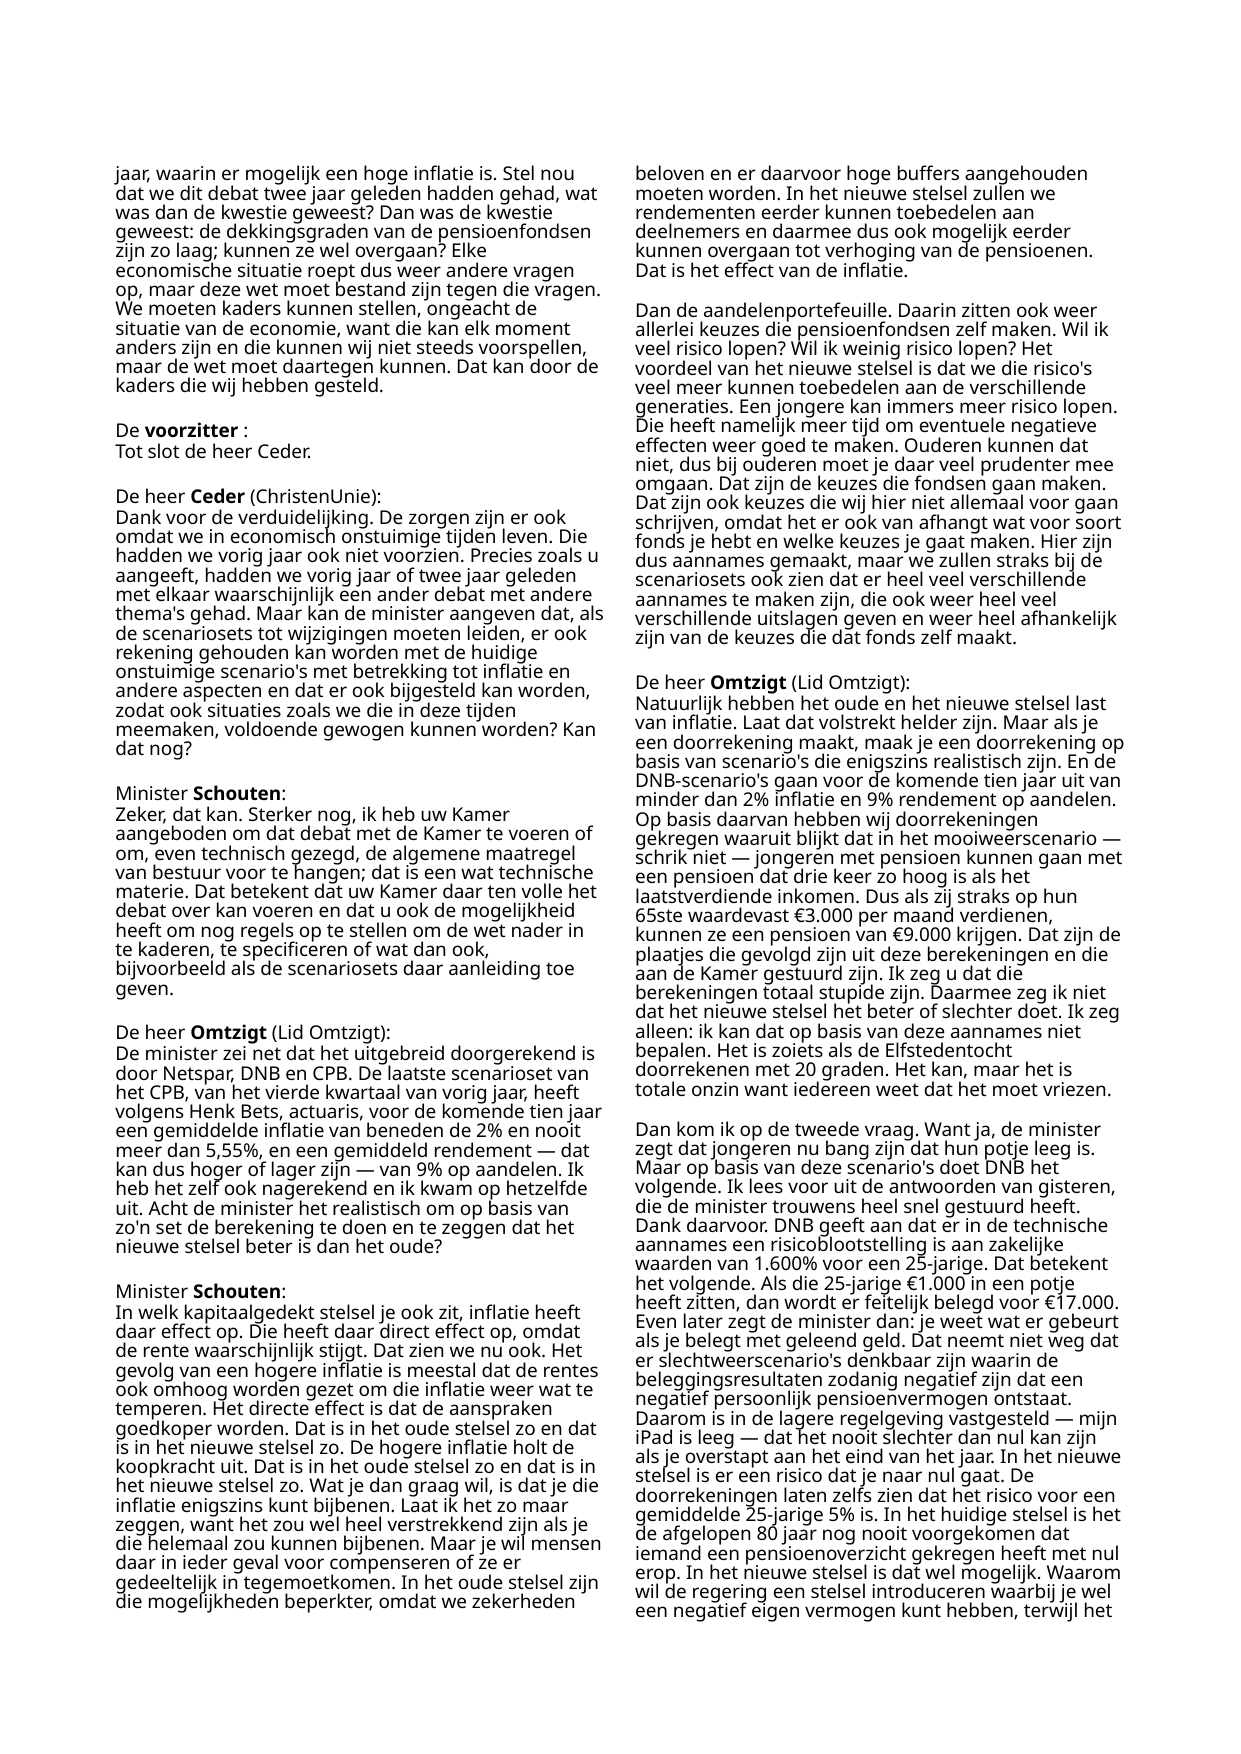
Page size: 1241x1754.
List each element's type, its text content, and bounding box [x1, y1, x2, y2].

text De minister zei net dat het uitgebreid doorgerekend is door Netspar, DNB en CPB. De laatste scenarioset van het CPB, van het vierde kwartaal van vorig jaar, heeft volgens Henk Bets, actuaris, voor de komende tien jaar een gemiddelde inflatie van beneden de 2% en nooit meer dan 5,55%, en een gemiddeld rendement — dat kan dus hoger of lager zijn — van 9% op aandelen. Ik heb het zelf ook nagerekend en ik kwam op hetzelfde uit. Acht de minister het realistisch om op basis van zo'n set de berekening te doen en te zeggen dat het nieuwe stelsel beter is dan het oude? [115, 1045, 605, 1257]
text De heer Ceder (ChristenUnie): [115, 483, 605, 509]
text Dank voor de verduidelijking. De zorgen zijn er ook omdat we in economisch onstuimige tijden leven. Die hadden we vorig jaar ook niet voorzien. Precies zoals u aangeeft, hadden we vorig jaar of twee jaar geleden met elkaar waarschijnlijk een ander debat met andere thema's gehad. Maar kan de minister aangeven dat, als de scenariosets tot wijzigingen moeten leiden, er ook rekening gehouden kan worden met de huidige onstuimige scenario's met betrekking tot inflatie en andere aspecten en dat er ook bijgesteld kan worden, zodat ook situaties zoals we die in deze tijden meemaken, voldoende gewogen kunnen worden? Kan dat nog? [115, 509, 605, 759]
text De heer Omtzigt (Lid Omtzigt): [635, 669, 1125, 695]
text Dan de aandelenportefeuille. Daarin zitten ook weer allerlei keuzes die pensioenfondsen zelf maken. Wil ik veel risico lopen? Wil ik weinig risico lopen? Het voordeel van het nieuwe stelsel is dat we die risico's veel meer kunnen toebedelen aan de verschillende generaties. Een jongere kan immers meer risico lopen. Die heeft namelijk meer tijd om eventuele negatieve effecten weer goed te maken. Ouderen kunnen dat niet, dus bij ouderen moet je daar veel prudenter mee omgaan. Dat zijn de keuzes die fondsen gaan maken. Dat zijn ook keuzes die wij hier niet allemaal voor gaan schrijven, omdat het er ook van afhangt wat voor soort fonds je hebt en welke keuzes je gaat maken. Hier zijn dus aannames gemaakt, maar we zullen straks bij de scenariosets ook zien dat er heel veel verschillende aannames te maken zijn, die ook weer heel veel verschillende uitslagen geven en weer heel afhankelijk zijn van de keuzes die dat fonds zelf maakt. [635, 302, 1125, 648]
text Natuurlijk hebben het oude en het nieuwe stelsel last van inflatie. Laat dat volstrekt helder zijn. Maar als je een doorrekening maakt, maak je een doorrekening op basis van scenario's die enigszins realistisch zijn. En de DNB-scenario's gaan voor de komende tien jaar uit van minder dan 2% inflatie en 9% rendement op aandelen. Op basis daarvan hebben wij doorrekeningen gekregen waaruit blijkt dat in het mooiweerscenario — schrik niet — jongeren met pensioen kunnen gaan met een pensioen dat drie keer zo hoog is als het laatstverdiende inkomen. Dus als zij straks op hun 65ste waardevast €3.000 per maand verdienen, kunnen ze een pensioen van €9.000 krijgen. Dat zijn de plaatjes die gevolgd zijn uit deze berekeningen en die aan de Kamer gestuurd zijn. Ik zeg u dat die berekeningen totaal stupide zijn. Daarmee zeg ik niet dat het nieuwe stelsel het beter of slechter doet. Ik zeg alleen: ik kan dat op basis van deze aannames niet bepalen. Het is zoiets als de Elfstedentocht doorrekenen met 20 graden. Het kan, maar het is totale onzin want iedereen weet dat het moet vriezen. [635, 695, 1125, 1100]
text De heer Omtzigt (Lid Omtzigt): [115, 1019, 605, 1045]
text De voorzitter : [115, 417, 605, 443]
text Minister Schouten: [115, 1278, 605, 1304]
text Zeker, dat kan. Sterker nog, ik heb uw Kamer aangeboden om dat debat met de Kamer te voeren of om, even technisch gezegd, de algemene maatregel van bestuur voor te hangen; dat is een wat technische materie. Dat betekent dat uw Kamer daar ten volle het debat over kan voeren en dat u ook de mogelijkheid heeft om nog regels op te stellen om de wet nader in te kaderen, te specificeren of wat dan ook, bijvoorbeeld als de scenariosets daar aanleiding toe geven. [115, 806, 605, 999]
text jaar, waarin er mogelijk een hoge inflatie is. Stel nou dat we dit debat twee jaar geleden hadden gehad, wat was dan de kwestie geweest? Dan was de kwestie geweest: de dekkingsgraden van de pensioenfondsen zijn zo laag; kunnen ze wel overgaan? Elke economische situatie roept dus weer andere vragen op, maar deze wet moet bestand zijn tegen die vragen. We moeten kaders kunnen stellen, ongeacht de situatie van de economie, want die kan elk moment anders zijn en die kunnen wij niet steeds voorspellen, maar de wet moet daartegen kunnen. Dat kan door de kaders die wij hebben gesteld. [115, 165, 605, 397]
text Tot slot de heer Ceder. [115, 443, 605, 462]
text Dan kom ik op de tweede vraag. Want ja, de minister zegt dat jongeren nu bang zijn dat hun potje leeg is. Maar op basis van deze scenario's doet DNB het volgende. Ik lees voor uit de antwoorden van gisteren, die de minister trouwens heel snel gestuurd heeft. Dank daarvoor. DNB geeft aan dat er in de technische aannames een risicoblootstelling is aan zakelijke waarden van 1.600% voor een 25-jarige. Dat betekent het volgende. Als die 25-jarige €1.000 in een potje heeft zitten, dan wordt er feitelijk belegd voor €17.000. Even later zegt de minister dan: je weet wat er gebeurt als je belegt met geleend geld. Dat neemt niet weg dat er slechtweerscenario's denkbaar zijn waarin de beleggingsresultaten zodanig negatief zijn dat een negatief persoonlijk pensioenvermogen ontstaat. Daarom is in de lagere regelgeving vastgesteld — mijn iPad is leeg — dat het nooit slechter dan nul kan zijn als je overstapt aan het eind van het jaar. In het nieuwe stelsel is er een risico dat je naar nul gaat. De doorrekeningen laten zelfs zien dat het risico voor een gemiddelde 25-jarige 5% is. In het huidige stelsel is het de afgelopen 80 jaar nog nooit voorgekomen dat iemand een pensioenoverzicht gekregen heeft met nul erop. In het nieuwe stelsel is dat wel mogelijk. Waarom wil de regering een stelsel introduceren waarbij je wel een negatief eigen vermogen kunt hebben, terwijl het [635, 1121, 1125, 1622]
text Minister Schouten: [115, 780, 605, 806]
text beloven en er daarvoor hoge buffers aangehouden moeten worden. In het nieuwe stelsel zullen we rendementen eerder kunnen toebedelen aan deelnemers en daarmee dus ook mogelijk eerder kunnen overgaan tot verhoging van de pensioenen. Dat is het effect van de inflatie. [635, 165, 1125, 281]
text In welk kapitaalgedekt stelsel je ook zit, inflatie heeft daar effect op. Die heeft daar direct effect op, omdat de rente waarschijnlijk stijgt. Dat zien we nu ook. Het gevolg van een hogere inflatie is meestal dat de rentes ook omhoog worden gezet om die inflatie weer wat te temperen. Het directe effect is dat de aanspraken goedkoper worden. Dat is in het oude stelsel zo en dat is in het nieuwe stelsel zo. De hogere inflatie holt de koopkracht uit. Dat is in het oude stelsel zo en dat is in het nieuwe stelsel zo. Wat je dan graag wil, is dat je die inflatie enigszins kunt bijbenen. Laat ik het zo maar zeggen, want het zou wel heel verstrekkend zijn als je die helemaal zou kunnen bijbenen. Maar je wil mensen daar in ieder geval voor compenseren of ze er gedeeltelijk in tegemoetkomen. In het oude stelsel zijn die mogelijkheden beperkter, omdat we zekerheden [115, 1304, 605, 1612]
